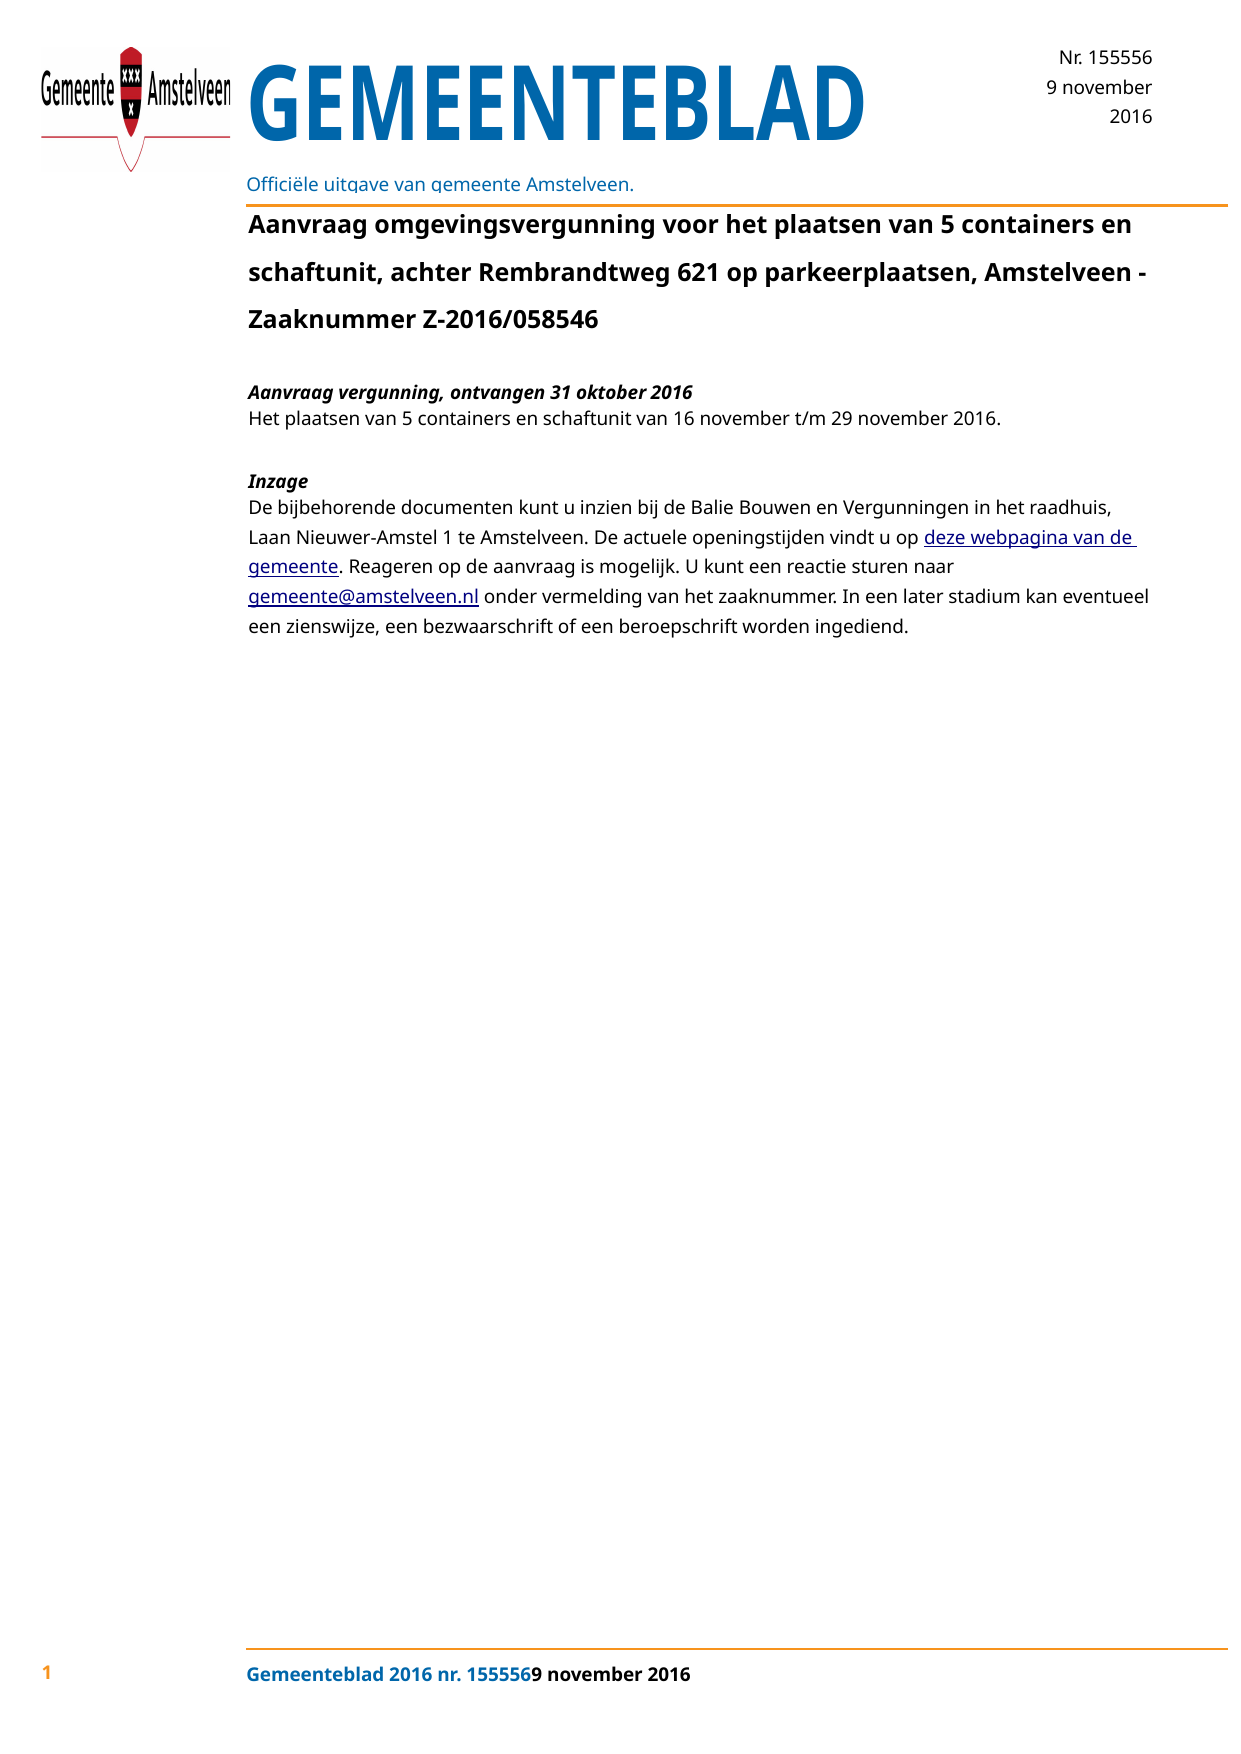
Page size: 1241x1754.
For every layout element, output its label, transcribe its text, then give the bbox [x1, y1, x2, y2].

text De bijbehorende documenten kunt u inzien bij de Balie Bouwen en Vergunningen in het raadhuis, Laan Nieuwer-Amstel 1 te Amstelveen. De actuele openingstijden vindt u op deze webpagina van de gemeente. Reageren op de aanvraag is mogelijk. U kunt een reactie sturen naar gemeente@amstelveen.nl onder vermelding van het zaaknummer. In een later stadium kan eventueel een zienswijze, een bezwaarschrift of een beroepschrift worden ingediend. [248, 494, 1152, 638]
text Inzage [248, 469, 1152, 494]
text Het plaatsen van 5 containers en schaftunit van 16 november t/m 29 november 2016. [248, 405, 1152, 431]
text Aanvraag vergunning, ontvangen 31 oktober 2016 [248, 379, 1152, 405]
picture [41, 47, 231, 172]
text Aanvraag omgevingsvergunning voor het plaatsen van 5 containers en schaftunit, achter Rembrandtweg 621 op parkeerplaatsen, Amstelveen - Zaaknummer Z-2016/058546 [248, 207, 1152, 336]
